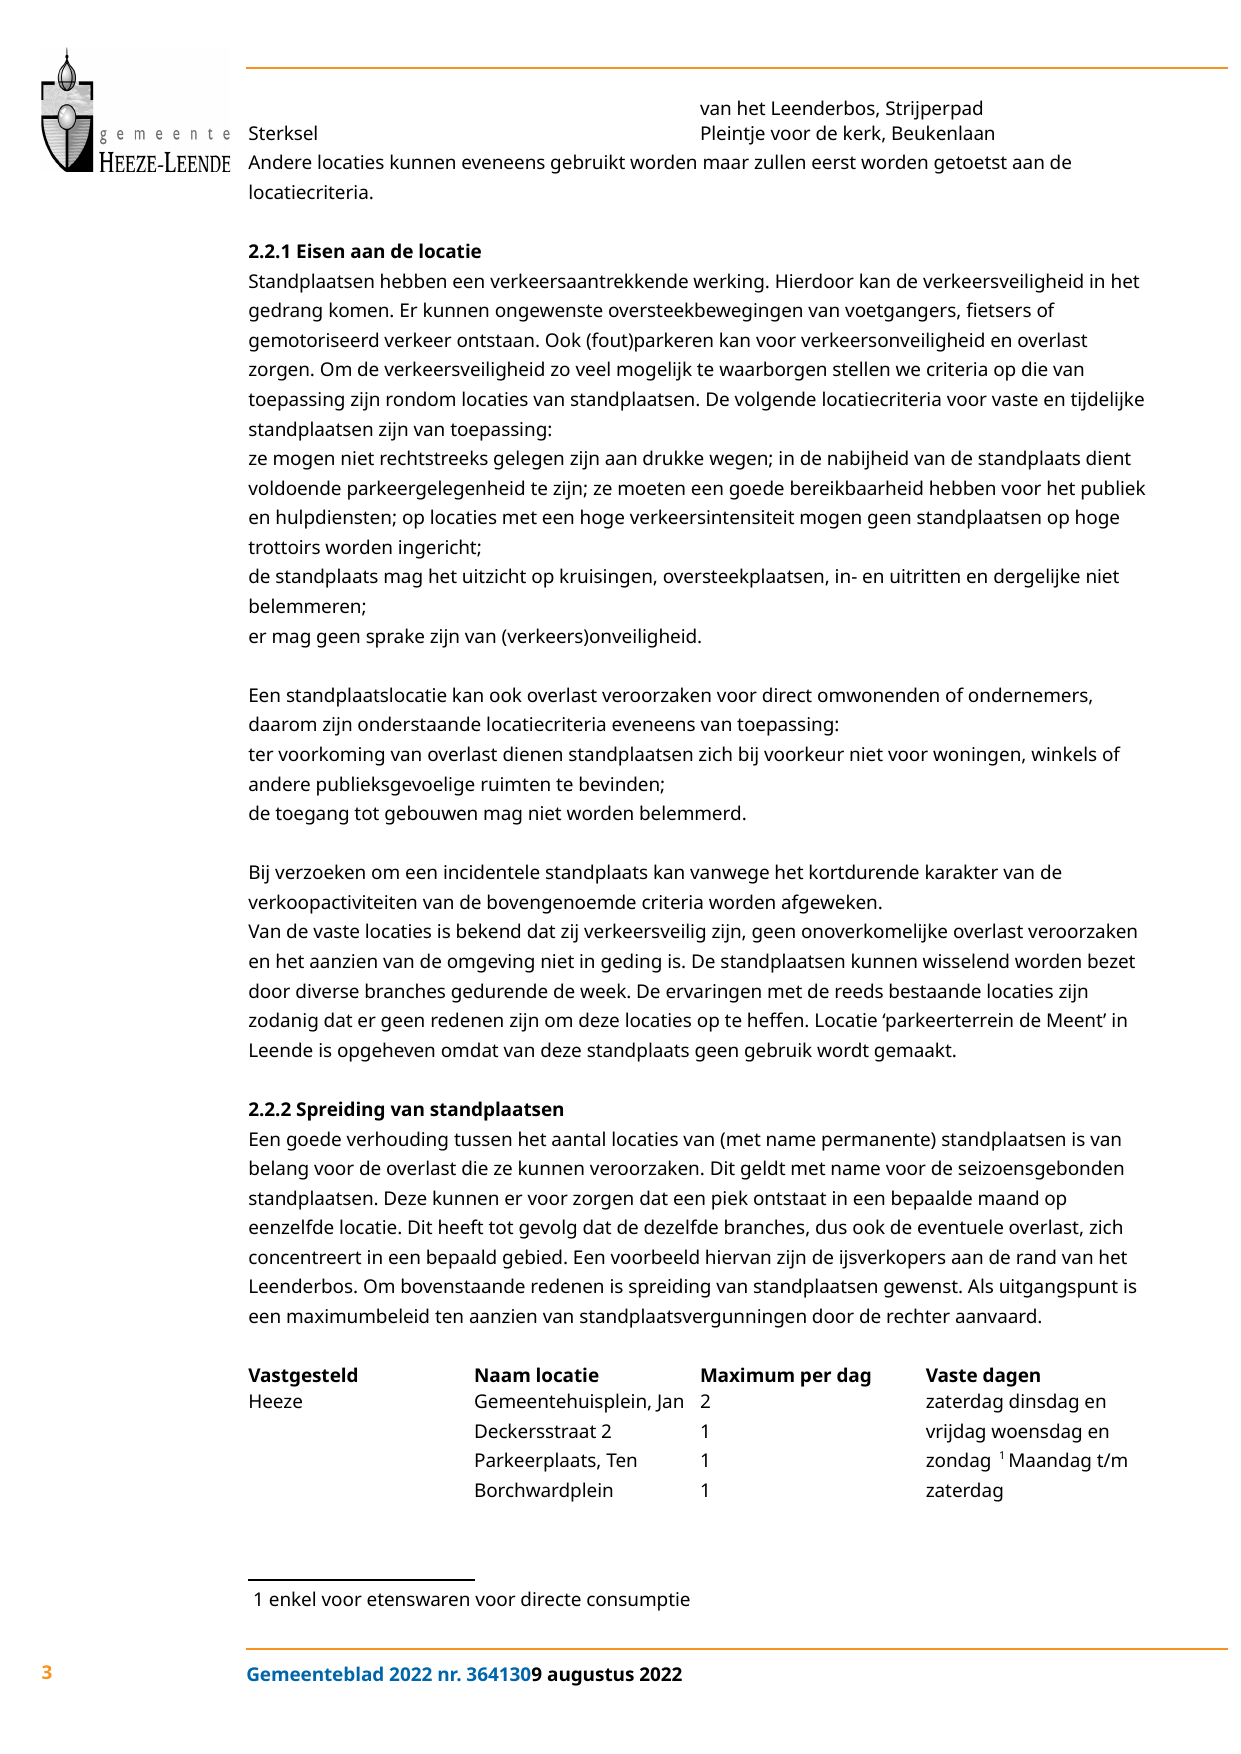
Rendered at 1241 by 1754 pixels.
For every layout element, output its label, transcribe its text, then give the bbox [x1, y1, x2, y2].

text de standplaats mag het uitzicht op kruisingen, oversteekplaatsen, in- en uitritten en dergelijke niet belemmeren; [248, 564, 1152, 619]
text Bij verzoeken om een incidentele standplaats kan vanwege het kortdurende karakter van de verkoopactiviteiten van de bovengenoemde criteria worden afgeweken. [248, 859, 1152, 915]
table_cell zaterdag dinsdag en vrijdag woensdag en zondag Maandag t/m zaterdag [926, 1388, 1152, 1503]
text Een goede verhouding tussen het aantal locaties van (met name permanente) standplaatsen is van belang voor de overlast die ze kunnen veroorzaken. Dit geldt met name voor de seizoensgebonden standplaatsen. Deze kunnen er voor zorgen dat een piek ontstaat in een bepaalde maand op eenzelfde locatie. Dit heeft tot gevolg dat de dezelfde branches, dus ook de eventuele overlast, zich concentreert in een bepaald gebied. Een voorbeeld hiervan zijn de ijsverkopers aan de rand van het Leenderbos. Om bovenstaande redenen is spreiding van standplaatsen gewenst. Als uitgangspunt is een maximumbeleid ten aanzien van standplaatsvergunningen door de rechter aanvaard. [248, 1126, 1152, 1329]
text Een standplaatslocatie kan ook overlast veroorzaken voor direct omwonenden of ondernemers, daarom zijn onderstaande locatiecriteria eveneens van toepassing: [248, 682, 1152, 737]
table_cell [248, 95, 700, 121]
table_cell Pleintje voor de kerk, Beukenlaan [700, 121, 1152, 146]
table_cell Gemeentehuisplein, Jan Deckersstraat 2 Parkeerplaats, Ten Borchwardplein [474, 1388, 700, 1503]
text er mag geen sprake zijn van (verkeers)onveiligheid. [248, 623, 1152, 648]
table_header Vastgesteld [248, 1363, 474, 1388]
picture [41, 47, 231, 172]
text Van de vaste locaties is bekend dat zij verkeersveilig zijn, geen onoverkomelijke overlast veroorzaken en het aanzien van de omgeving niet in geding is. De standplaatsen kunnen wisselend worden bezet door diverse branches gedurende de week. De ervaringen met de reeds bestaande locaties zijn zodanig dat er geen redenen zijn om deze locaties op te heffen. Locatie ‘parkeerterrein de Meent’ in Leende is opgeheven omdat van deze standplaats geen gebruik wordt gemaakt. [248, 919, 1152, 1063]
text de toegang tot gebouwen mag niet worden belemmerd. [248, 800, 1152, 826]
text Standplaatsen hebben een verkeersaantrekkende werking. Hierdoor kan de verkeersveiligheid in het gedrang komen. Er kunnen ongewenste oversteekbewegingen van voetgangers, fietsers of gemotoriseerd verkeer ontstaan. Ook (fout)parkeren kan voor verkeersonveiligheid en overlast zorgen. Om de verkeersveiligheid zo veel mogelijk te waarborgen stellen we criteria op die van toepassing zijn rondom locaties van standplaatsen. De volgende locatiecriteria voor vaste en tijdelijke standplaatsen zijn van toepassing: [248, 268, 1152, 441]
table_cell Heeze [248, 1388, 474, 1503]
table_header Vaste dagen [926, 1363, 1152, 1388]
text ze mogen niet rechtstreeks gelegen zijn aan drukke wegen; in de nabijheid van de standplaats dient voldoende parkeergelegenheid te zijn; ze moeten een goede bereikbaarheid hebben voor het publiek en hulpdiensten; op locaties met een hoge verkeersintensiteit mogen geen standplaatsen op hoge trottoirs worden ingericht; [248, 445, 1152, 560]
text ter voorkoming van overlast dienen standplaatsen zich bij voorkeur niet voor woningen, winkels of andere publieksgevoelige ruimten te bevinden; [248, 741, 1152, 796]
table_header Maximum per dag [700, 1363, 926, 1388]
text 2.2.2 Spreiding van standplaatsen [248, 1096, 1152, 1122]
table_cell 2 1 1 1 [700, 1388, 926, 1503]
table_cell Sterksel [248, 121, 700, 146]
table_header Naam locatie [474, 1363, 700, 1388]
table_cell van het Leenderbos, Strijperpad [700, 95, 1152, 121]
text 2.2.1 Eisen aan de locatie [248, 238, 1152, 264]
text Andere locaties kunnen eveneens gebruikt worden maar zullen eerst worden getoetst aan de locatiecriteria. [248, 149, 1152, 205]
